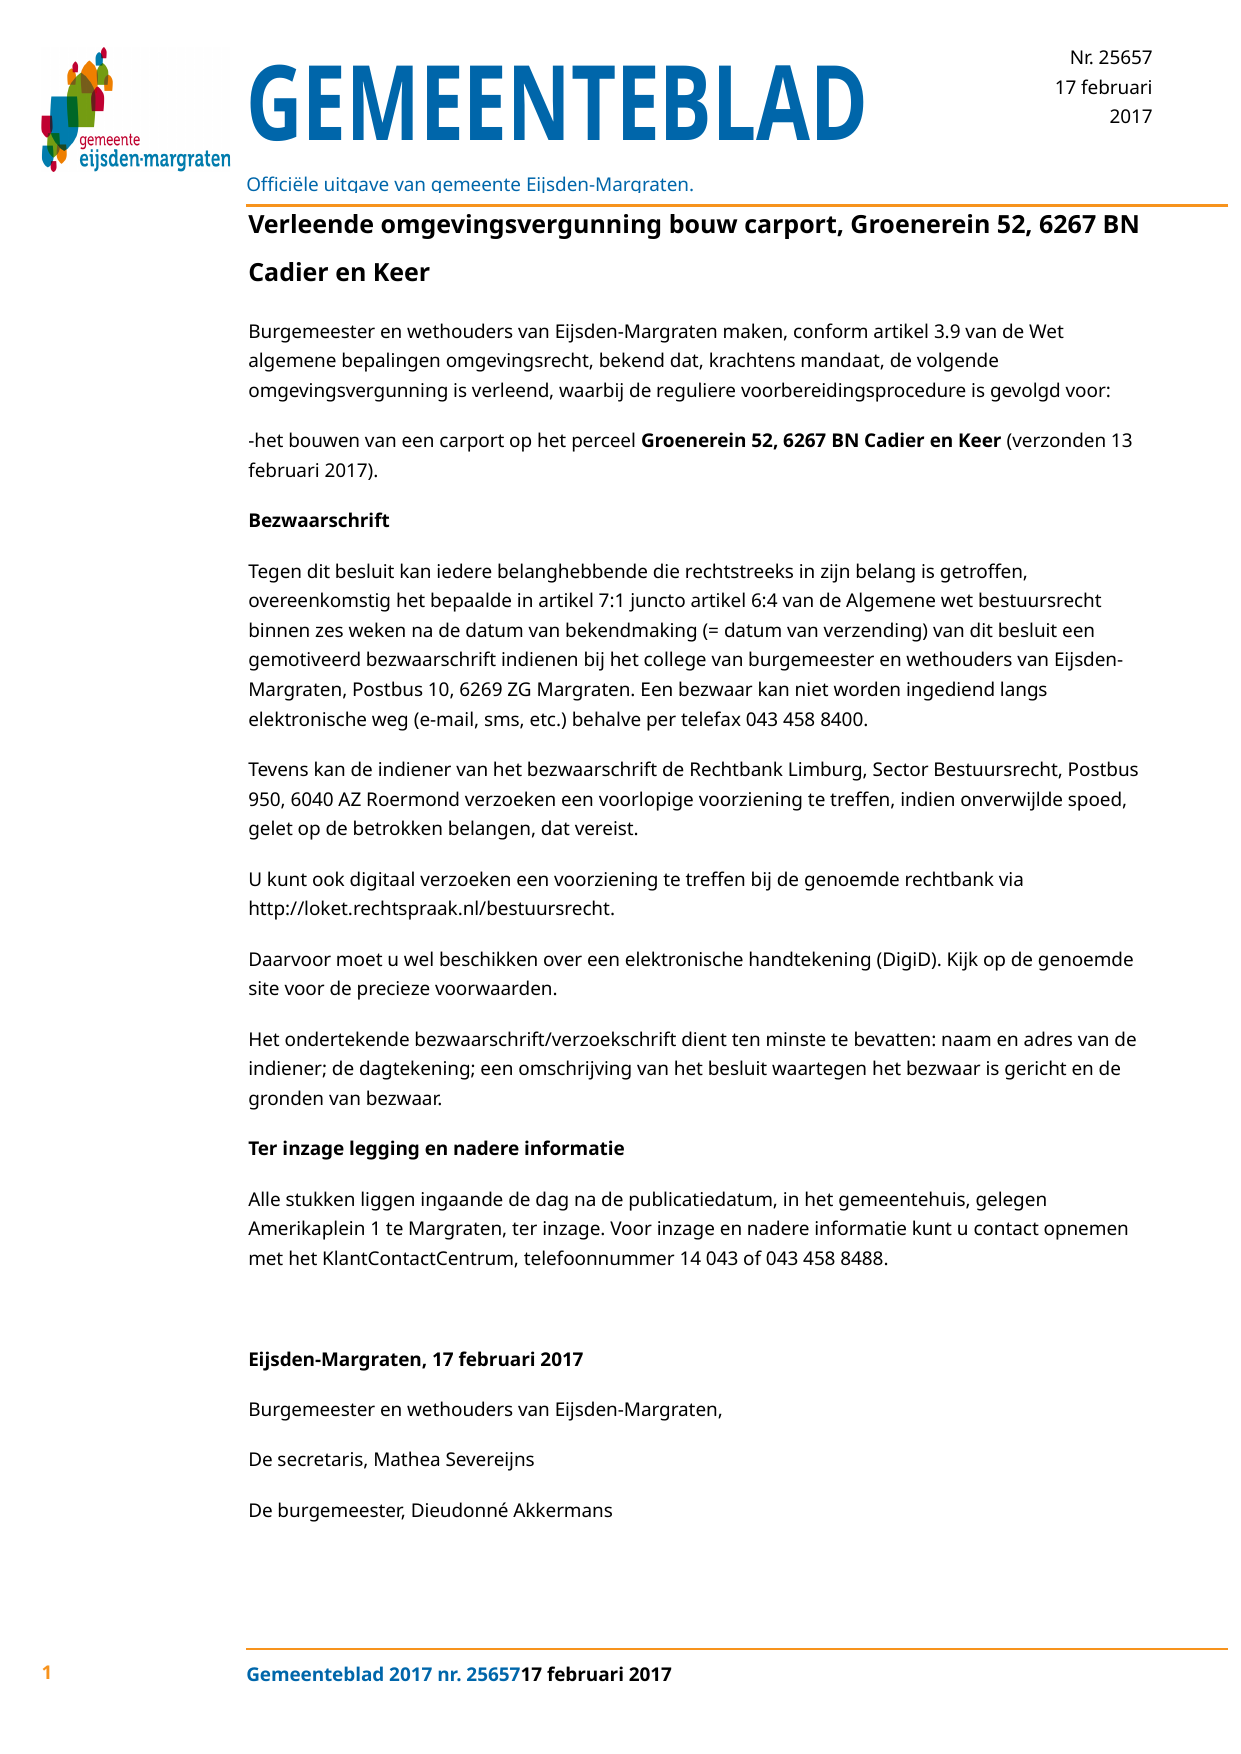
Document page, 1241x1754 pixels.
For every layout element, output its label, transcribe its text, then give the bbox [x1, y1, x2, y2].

text Burgemeester en wethouders van Eijsden-Margraten, [248, 1396, 1152, 1422]
text Bezwaarschrift [248, 507, 1152, 533]
text De secretaris, Mathea Severeijns [248, 1447, 1152, 1472]
text U kunt ook digitaal verzoeken een voorziening te treffen bij de genoemde rechtbank via http://loket.rechtspraak.nl/bestuursrecht. [248, 866, 1152, 921]
text Ter inzage legging en nadere informatie [248, 1135, 1152, 1161]
text Het ondertekende bezwaarschrift/verzoekschrift dient ten minste te bevatten: naam en adres van de indiener; de dagtekening; een omschrijving van het besluit waartegen het bezwaar is gericht en de gronden van bezwaar. [248, 1026, 1152, 1111]
text Alle stukken liggen ingaande de dag na de publicatiedatum, in het gemeentehuis, gelegen Amerikaplein 1 te Margraten, ter inzage. Voor inzage en nadere informatie kunt u contact opnemen met het KlantContactCentrum, telefoonnummer 14 043 of 043 458 8488. [248, 1186, 1152, 1271]
picture [41, 47, 231, 172]
text -het bouwen van een carport op het perceel Groenerein 52, 6267 BN Cadier en Keer (verzonden 13 februari 2017). [248, 427, 1152, 483]
text Burgemeester en wethouders van Eijsden-Margraten maken, conform artikel 3.9 van de Wet algemene bepalingen omgevingsrecht, bekend dat, krachtens mandaat, de volgende omgevingsvergunning is verleend, waarbij de reguliere voorbereidingsprocedure is gevolgd voor: [248, 318, 1152, 403]
text Tevens kan de indiener van het bezwaarschrift de Rechtbank Limburg, Sector Bestuursrecht, Postbus 950, 6040 AZ Roermond verzoeken een voorlopige voorziening te treffen, indien onverwijlde spoed, gelet op de betrokken belangen, dat vereist. [248, 756, 1152, 841]
text De burgemeester, Dieudonné Akkermans [248, 1497, 1152, 1523]
text Verleende omgevingsvergunning bouw carport, Groenerein 52, 6267 BN Cadier en Keer [248, 207, 1152, 288]
text Tegen dit besluit kan iedere belanghebbende die rechtstreeks in zijn belang is getroffen, overeenkomstig het bepaalde in artikel 7:1 juncto artikel 6:4 van de Algemene wet bestuursrecht binnen zes weken na de datum van bekendmaking (= datum van verzending) van dit besluit een gemotiveerd bezwaarschrift indienen bij het college van burgemeester en wethouders van Eijsden-Margraten, Postbus 10, 6269 ZG Margraten. Een bezwaar kan niet worden ingediend langs elektronische weg (e-mail, sms, etc.) behalve per telefax 043 458 8400. [248, 558, 1152, 732]
text Eijsden-Margraten, 17 februari 2017 [248, 1346, 1152, 1372]
text Daarvoor moet u wel beschikken over een elektronische handtekening (DigiD). Kijk op de genoemde site voor de precieze voorwaarden. [248, 946, 1152, 1001]
